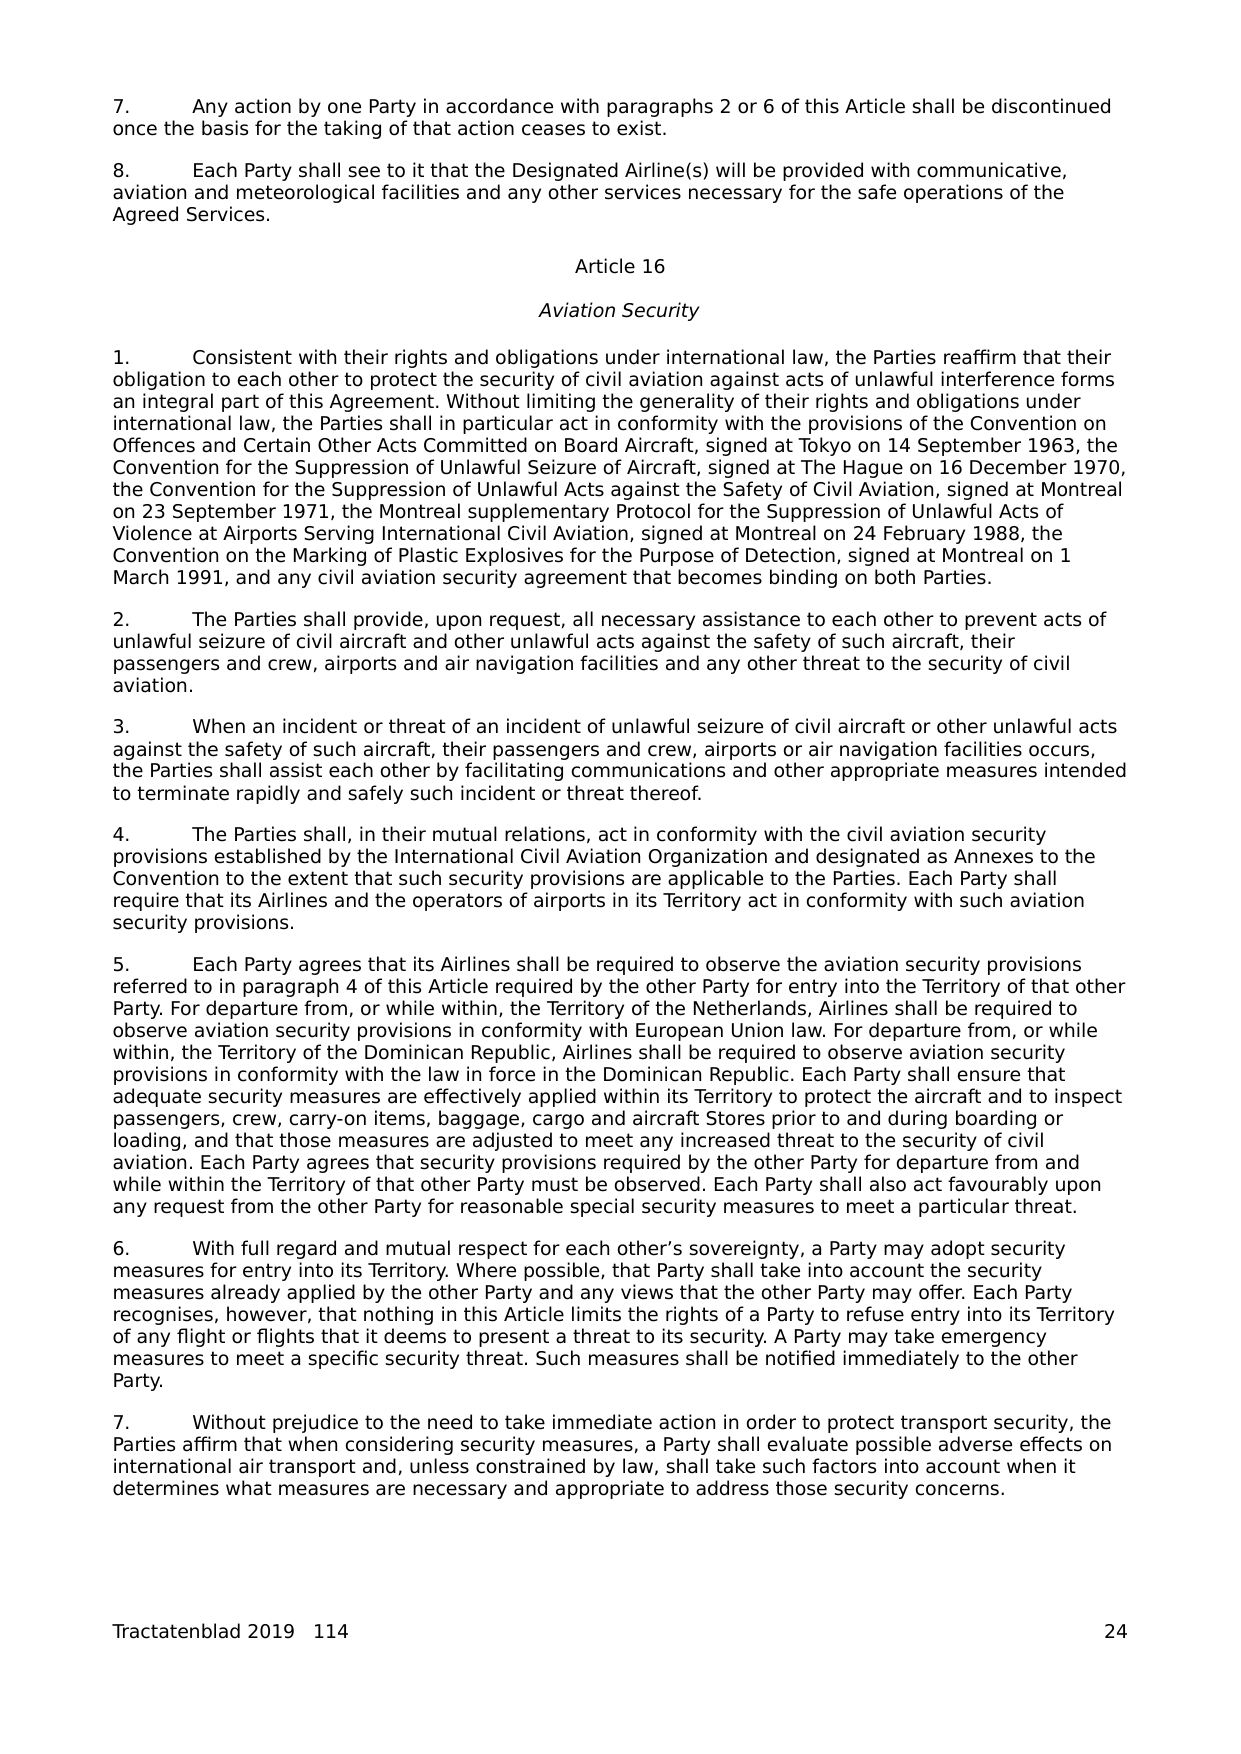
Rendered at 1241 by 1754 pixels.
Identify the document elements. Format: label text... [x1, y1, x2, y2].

text 5. Each Party agrees that its Airlines shall be required to observe the aviation security provisions referred to in paragraph 4 of this Article required by the other Party for entry into the Territory of that other Party. For departure from, or while within, the Territory of the Netherlands, Airlines shall be required to observe aviation security provisions in conformity with European Union law. For departure from, or while within, the Territory of the Dominican Republic, Airlines shall be required to observe aviation security provisions in conformity with the law in force in the Dominican Republic. Each Party shall ensure that adequate security measures are effectively applied within its Territory to protect the aircraft and to inspect passengers, crew, carry-on items, baggage, cargo and aircraft Stores prior to and during boarding or loading, and that those measures are adjusted to meet any increased threat to the security of civil aviation. Each Party agrees that security provisions required by the other Party for departure from and while within the Territory of that other Party must be observed. Each Party shall also act favourably upon any request from the other Party for reasonable special security measures to meet a particular threat. [112, 954, 1128, 1218]
text 8. Each Party shall see to it that the Designated Airline(s) will be provided with communicative, aviation and meteorological facilities and any other services necessary for the safe operations of the Agreed Services. [112, 160, 1128, 226]
text 7. Any action by one Party in accordance with paragraphs 2 or 6 of this Article shall be discontinued once the basis for the taking of that action ceases to exist. [112, 96, 1128, 140]
subtitle Article 16 Aviation Security [112, 256, 1128, 322]
text 3. When an incident or threat of an incident of unlawful seizure of civil aircraft or other unlawful acts against the safety of such aircraft, their passengers and crew, airports or air navigation facilities occurs, the Parties shall assist each other by facilitating communications and other appropriate measures intended to terminate rapidly and safely such incident or threat thereof. [112, 716, 1128, 804]
text 1. Consistent with their rights and obligations under international law, the Parties reaffirm that their obligation to each other to protect the security of civil aviation against acts of unlawful interference forms an integral part of this Agreement. Without limiting the generality of their rights and obligations under international law, the Parties shall in particular act in conformity with the provisions of the Convention on Offences and Certain Other Acts Committed on Board Aircraft, signed at Tokyo on 14 September 1963, the Convention for the Suppression of Unlawful Seizure of Aircraft, signed at The Hague on 16 December 1970, the Convention for the Suppression of Unlawful Acts against the Safety of Civil Aviation, signed at Montreal on 23 September 1971, the Montreal supplementary Protocol for the Suppression of Unlawful Acts of Violence at Airports Serving International Civil Aviation, signed at Montreal on 24 February 1988, the Convention on the Marking of Plastic Explosives for the Purpose of Detection, signed at Montreal on 1 March 1991, and any civil aviation security agreement that becomes binding on both Parties. [112, 347, 1128, 588]
text 6. With full regard and mutual respect for each other’s sovereignty, a Party may adopt security measures for entry into its Territory. Where possible, that Party shall take into account the security measures already applied by the other Party and any views that the other Party may offer. Each Party recognises, however, that nothing in this Article limits the rights of a Party to refuse entry into its Territory of any flight or flights that it deems to present a threat to its security. A Party may take emergency measures to meet a specific security threat. Such measures shall be notified immediately to the other Party. [112, 1238, 1128, 1392]
text 7. Without prejudice to the need to take immediate action in order to protect transport security, the Parties affirm that when considering security measures, a Party shall evaluate possible adverse effects on international air transport and, unless constrained by law, shall take such factors into account when it determines what measures are necessary and appropriate to address those security concerns. [112, 1412, 1128, 1500]
text 4. The Parties shall, in their mutual relations, act in conformity with the civil aviation security provisions established by the International Civil Aviation Organization and designated as Annexes to the Convention to the extent that such security provisions are applicable to the Parties. Each Party shall require that its Airlines and the operators of airports in its Territory act in conformity with such aviation security provisions. [112, 824, 1128, 934]
text 2. The Parties shall provide, upon request, all necessary assistance to each other to prevent acts of unlawful seizure of civil aircraft and other unlawful acts against the safety of such aircraft, their passengers and crew, airports and air navigation facilities and any other threat to the security of civil aviation. [112, 608, 1128, 696]
